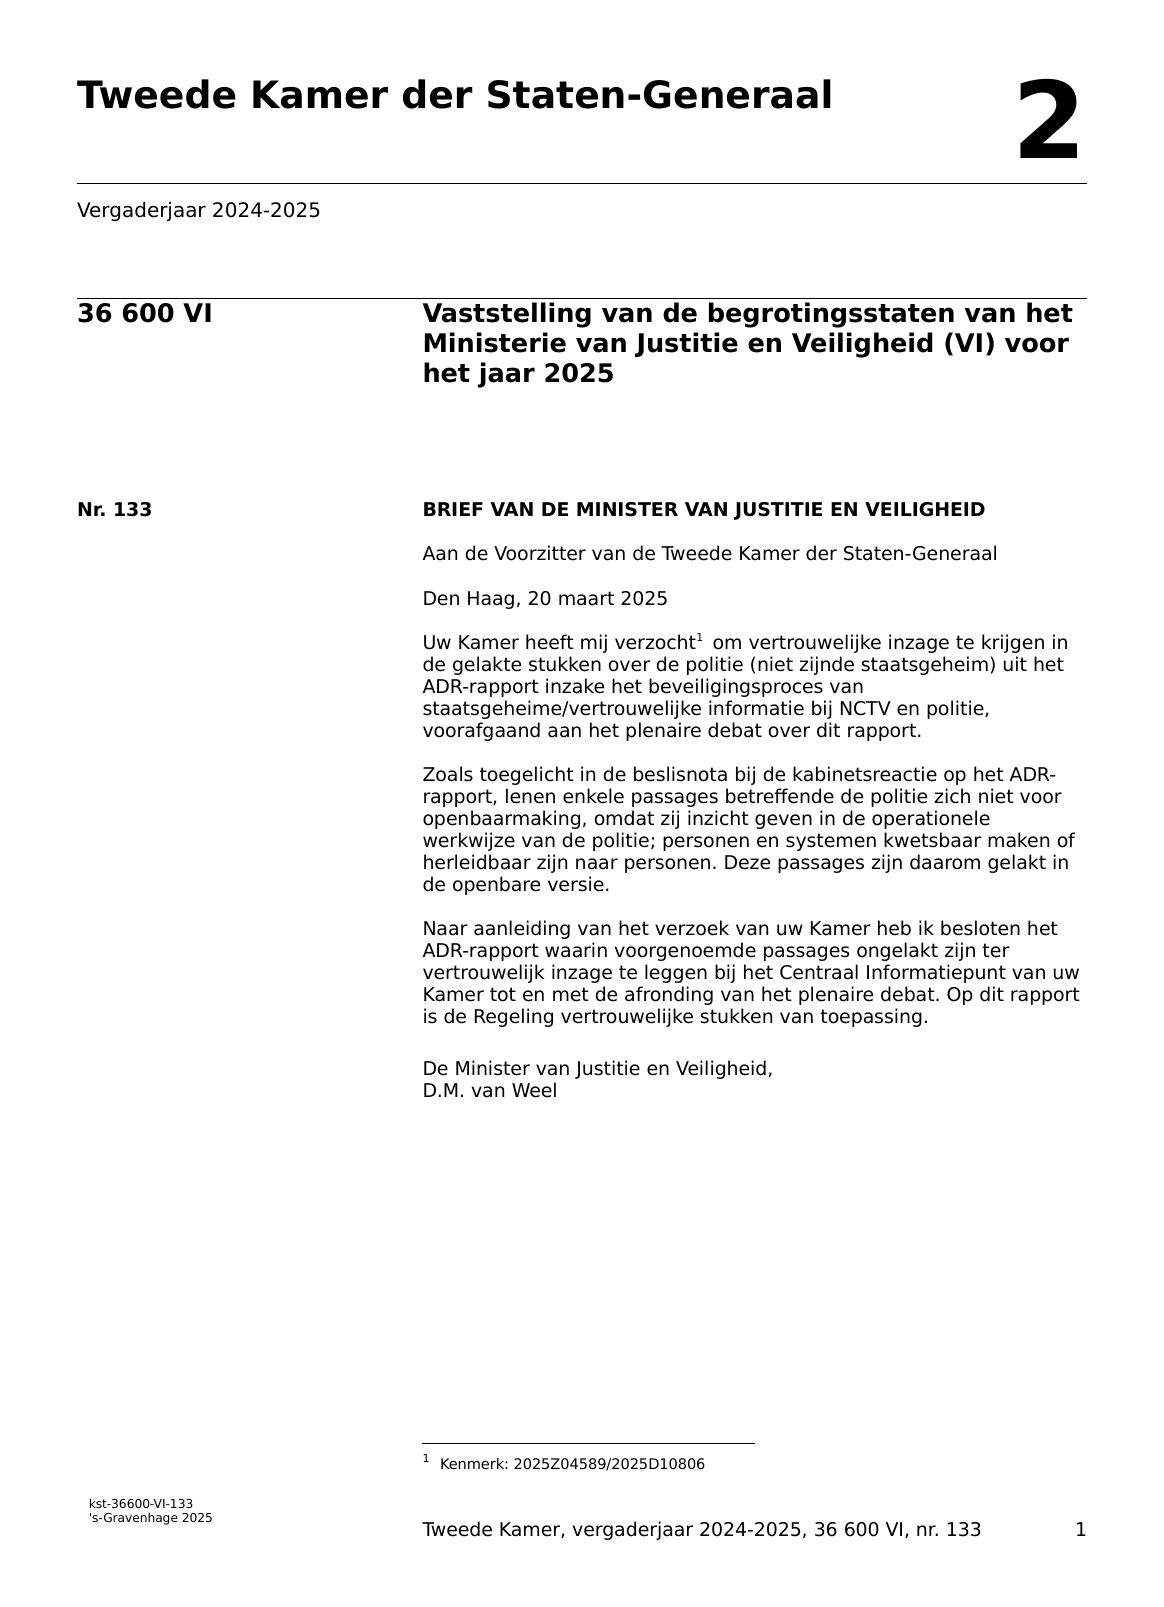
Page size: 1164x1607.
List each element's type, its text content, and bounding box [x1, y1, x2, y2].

subtitle 36 600 VI Vaststelling van de begrotingsstaten van het Ministerie van Justitie en Veiligheid (VI) voor het jaar 2025 [77, 299, 1087, 388]
subtitle Nr. 133 BRIEF VAN DE MINISTER VAN JUSTITIE EN VEILIGHEID [77, 499, 1087, 521]
text Naar aanleiding van het verzoek van uw Kamer heb ik besloten het ADR-rapport waarin voorgenoemde passages ongelakt zijn ter vertrouwelijk inzage te leggen bij het Centraal Informatiepunt van uw Kamer tot en met de afronding van het plenaire debat. Op dit rapport is de Regeling vertrouwelijke stukken van toepassing. [422, 918, 1087, 1028]
text Zoals toegelicht in de beslisnota bij de kabinetsreactie op het ADR-rapport, lenen enkele passages betreffende de politie zich niet voor openbaarmaking, omdat zij inzicht geven in de operationele werkwijze van de politie; personen en systemen kwetsbaar maken of herleidbaar zijn naar personen. Deze passages zijn daarom gelakt in de openbare versie. [422, 764, 1087, 896]
text Den Haag, 20 maart 2025 [422, 587, 1087, 609]
text Kenmerk: 2025Z04589/2025D10806 [422, 1452, 1087, 1474]
table_header Tweede Kamer der Staten-Generaal [77, 59, 886, 183]
text Aan de Voorzitter van de Tweede Kamer der Staten-Generaal [422, 543, 1087, 565]
text 's-Gravenhage 2025 [88, 1511, 323, 1525]
table_cell Vergaderjaar 2024-2025 [77, 184, 1087, 298]
text Uw Kamer heeft mij verzocht om vertrouwelijke inzage te krijgen in de gelakte stukken over de politie (niet zijnde staatsgeheim) uit het ADR-rapport inzake het beveiligingsproces van staatsgeheime/vertrouwelijke informatie bij NCTV en politie, voorafgaand aan het plenaire debat over dit rapport. [422, 632, 1087, 741]
text De Minister van Justitie en Veiligheid, D.M. van Weel [422, 1058, 1087, 1102]
table_header 2 [886, 59, 1087, 183]
text kst-36600-VI-133 [88, 1497, 323, 1511]
